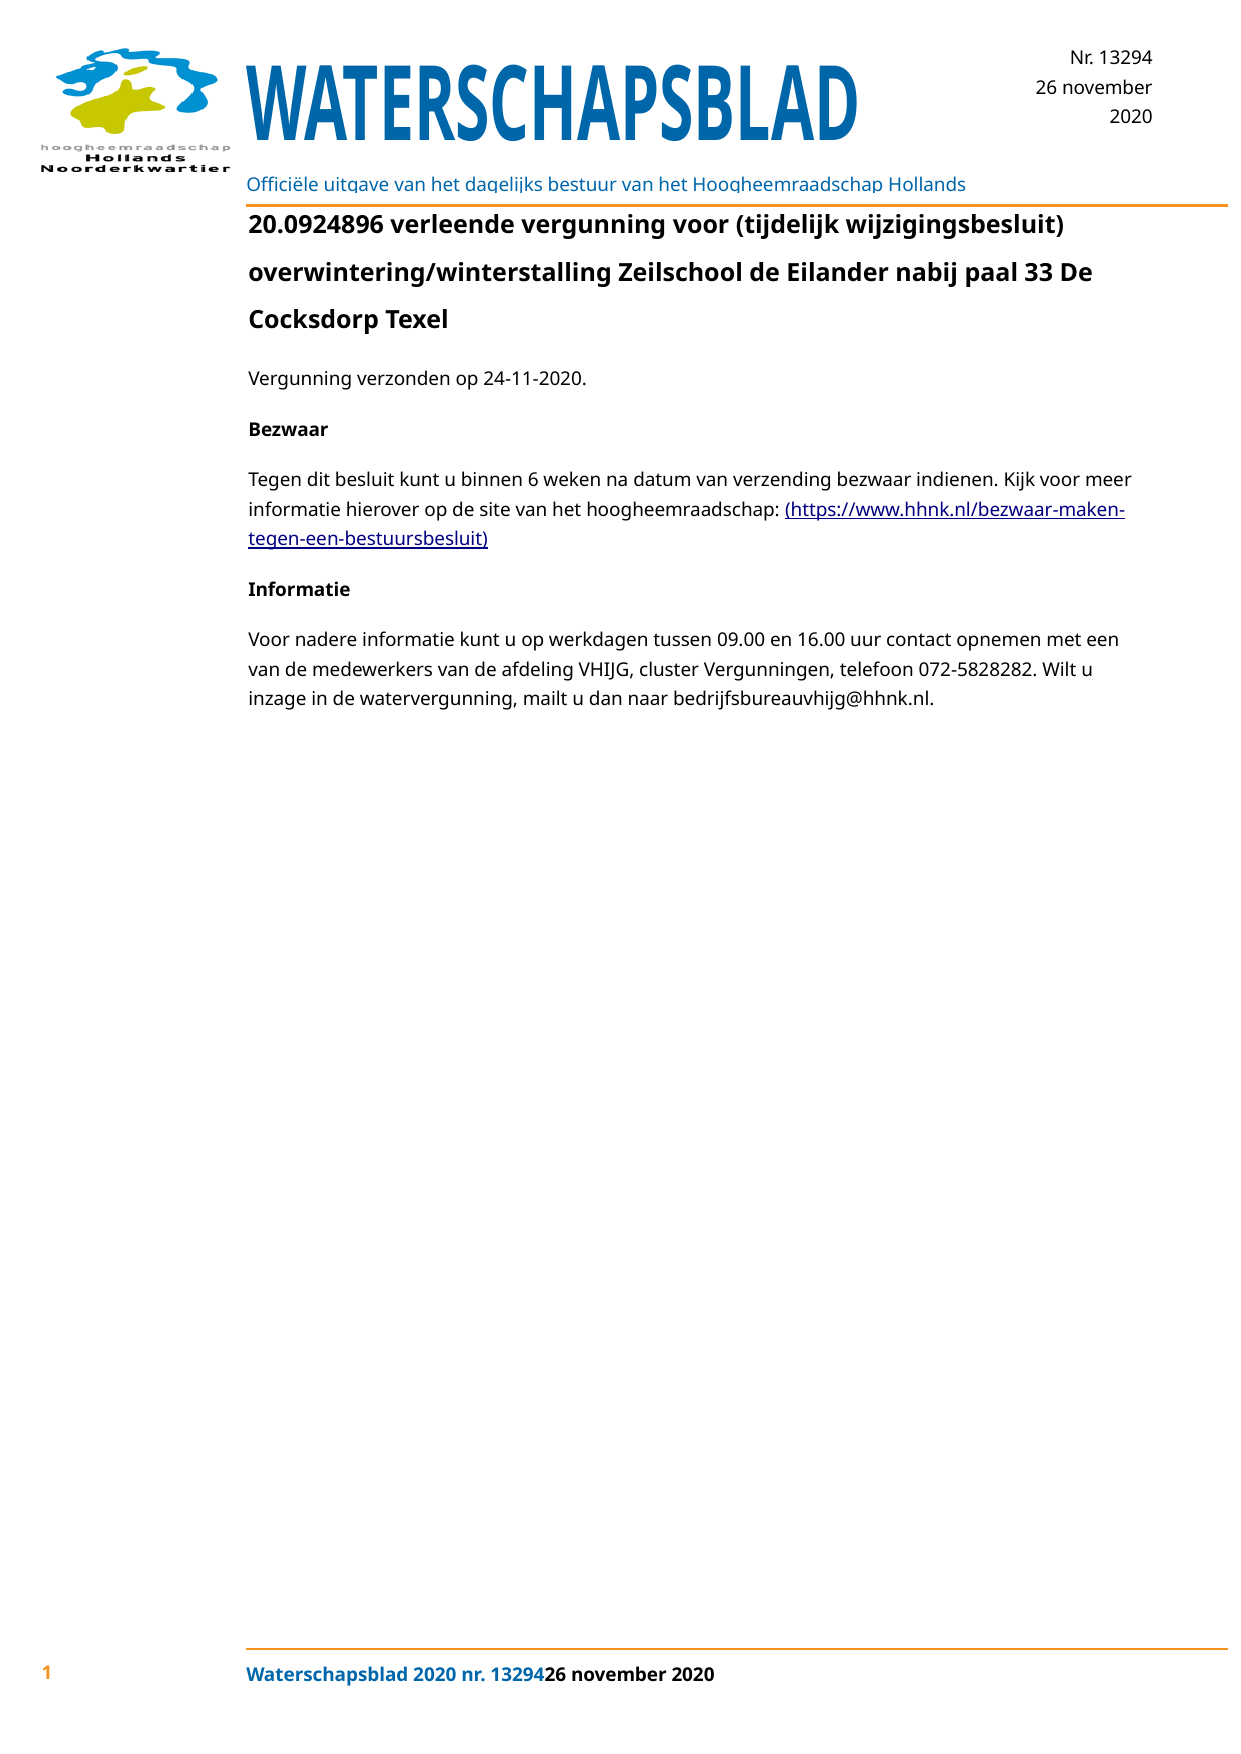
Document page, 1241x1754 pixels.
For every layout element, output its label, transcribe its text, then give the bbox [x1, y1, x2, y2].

text Vergunning verzonden op 24-11-2020. [248, 366, 1152, 391]
text 20.0924896 verleende vergunning voor (tijdelijk wijzigingsbesluit) overwintering/winterstalling Zeilschool de Eilander nabij paal 33 De Cocksdorp Texel [248, 207, 1152, 336]
text Bezwaar [248, 416, 1152, 442]
picture [41, 47, 231, 172]
text Informatie [248, 576, 1152, 602]
text Tegen dit besluit kunt u binnen 6 weken na datum van verzending bezwaar indienen. Kijk voor meer informatie hierover op de site van het hoogheemraadschap: (https://www.hhnk.nl/bezwaar-maken-tegen-een-bestuursbesluit) [248, 466, 1152, 551]
text Voor nadere informatie kunt u op werkdagen tussen 09.00 en 16.00 uur contact opnemen met een van de medewerkers van de afdeling VHIJG, cluster Vergunningen, telefoon 072-5828282. Wilt u inzage in de watervergunning, mailt u dan naar bedrijfsbureauvhijg@hhnk.nl. [248, 626, 1152, 711]
